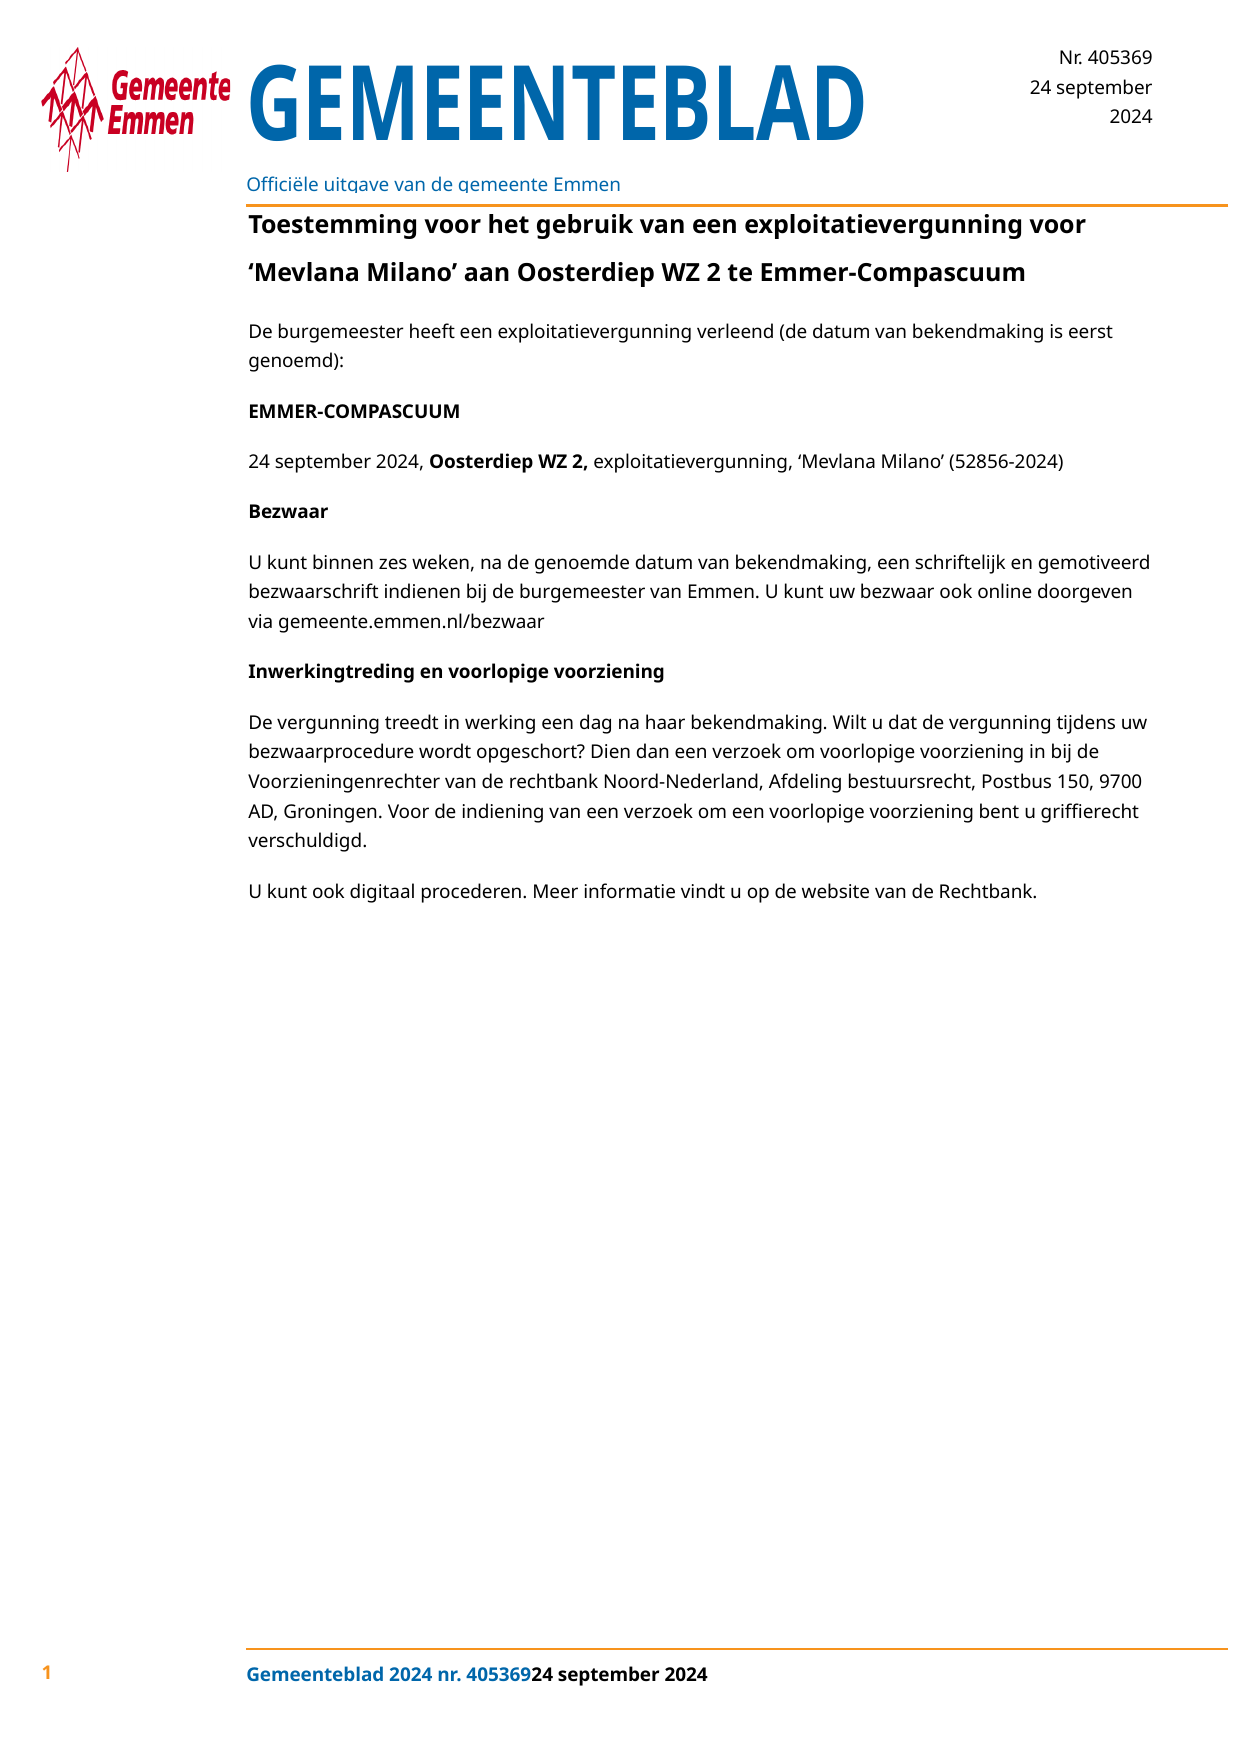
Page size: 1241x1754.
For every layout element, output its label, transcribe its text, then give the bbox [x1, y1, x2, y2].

text 24 september 2024, Oosterdiep WZ 2, exploitatievergunning, ‘Mevlana Milano’ (52856-2024) [248, 448, 1152, 474]
text U kunt ook digitaal procederen. Meer informatie vindt u op de website van de Rechtbank. [248, 878, 1152, 904]
text De burgemeester heeft een exploitatievergunning verleend (de datum van bekendmaking is eerst genoemd): [248, 318, 1152, 373]
text Toestemming voor het gebruik van een exploitatievergunning voor ‘Mevlana Milano’ aan Oosterdiep WZ 2 te Emmer-Compascuum [248, 207, 1152, 288]
text Bezwaar [248, 499, 1152, 524]
text EMMER-COMPASCUUM [248, 398, 1152, 424]
text U kunt binnen zes weken, na de genoemde datum van bekendmaking, een schriftelijk en gemotiveerd bezwaarschrift indienen bij de burgemeester van Emmen. U kunt uw bezwaar ook online doorgeven via gemeente.emmen.nl/bezwaar [248, 549, 1152, 634]
text Inwerkingtreding en voorlopige voorziening [248, 659, 1152, 684]
text De vergunning treedt in werking een dag na haar bekendmaking. Wilt u dat de vergunning tijdens uw bezwaarprocedure wordt opgeschort? Dien dan een verzoek om voorlopige voorziening in bij de Voorzieningenrechter van de rechtbank Noord-Nederland, Afdeling bestuursrecht, Postbus 150, 9700 AD, Groningen. Voor de indiening van een verzoek om een voorlopige voorziening bent u griffierecht verschuldigd. [248, 709, 1152, 853]
picture [41, 47, 231, 172]
